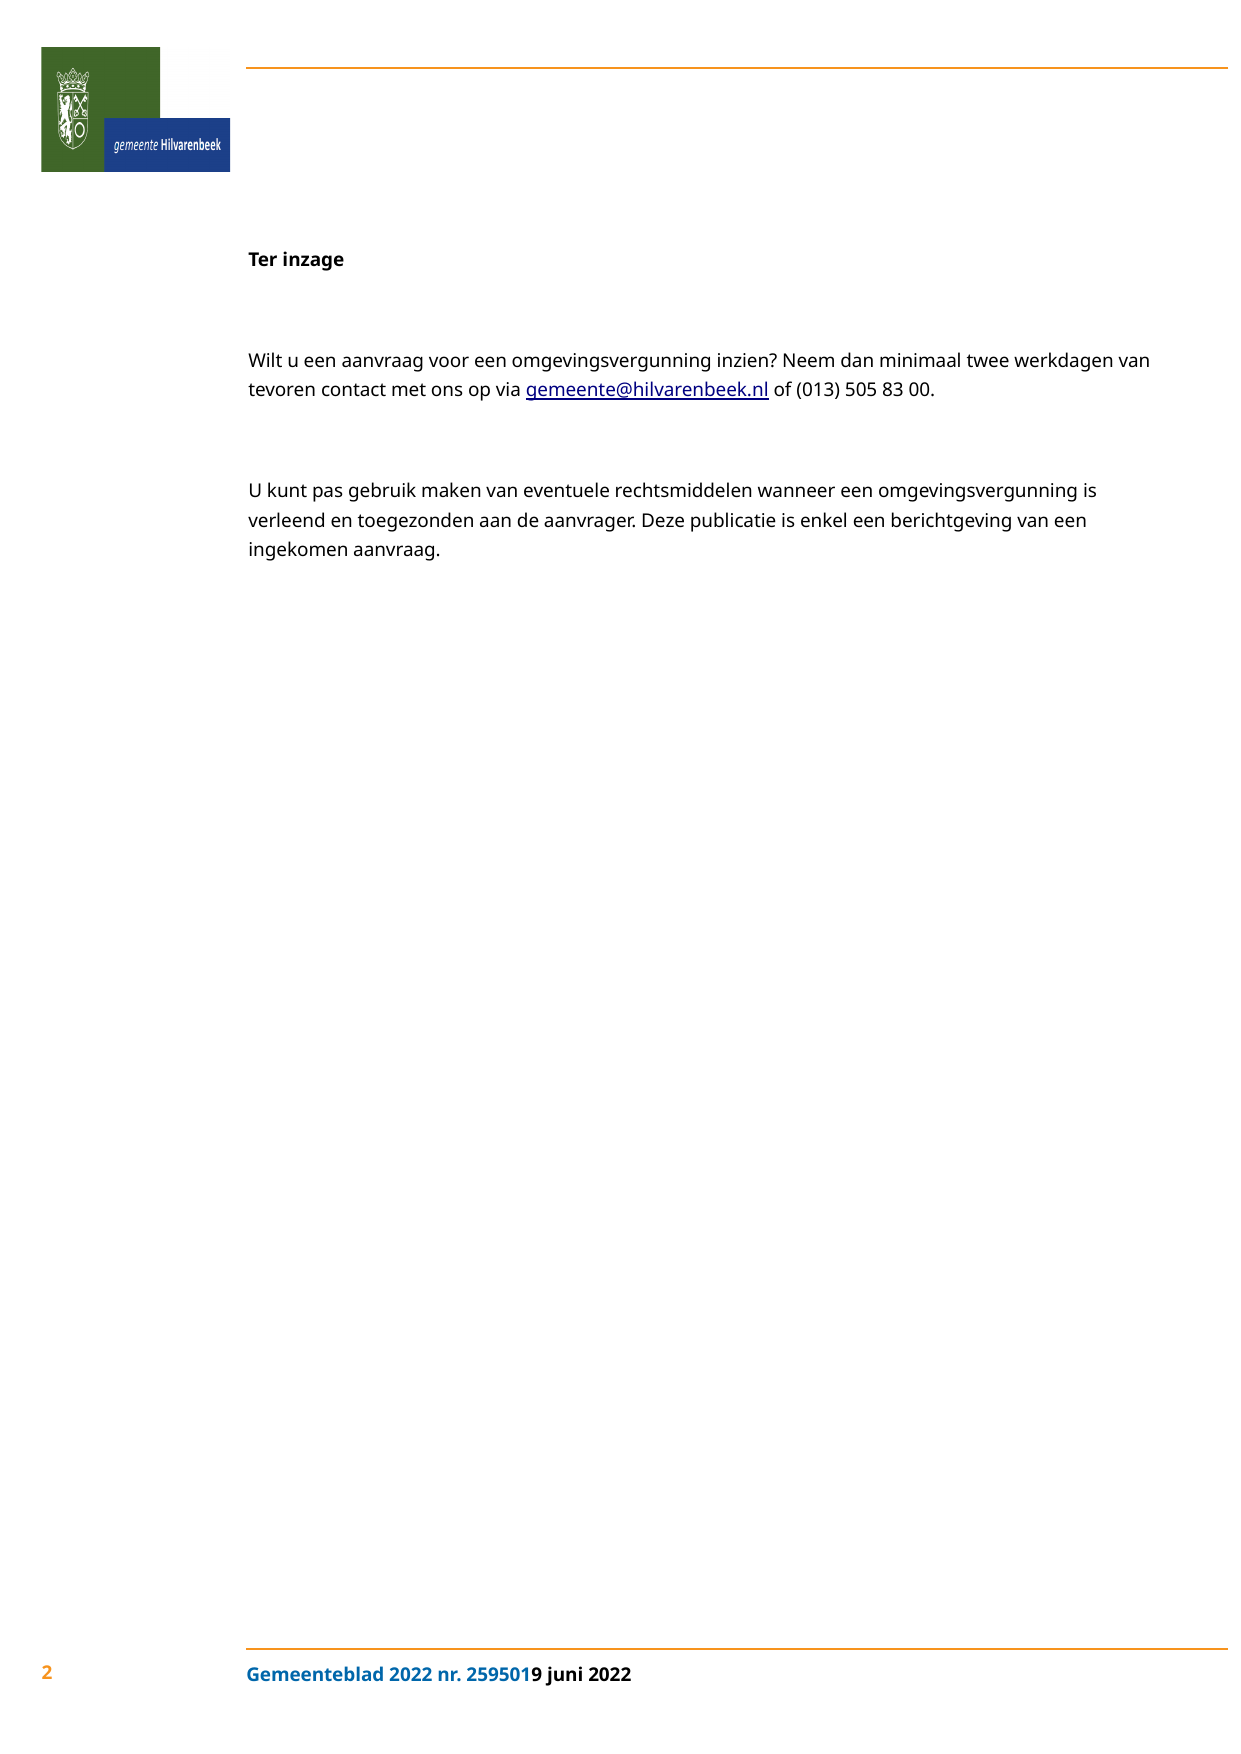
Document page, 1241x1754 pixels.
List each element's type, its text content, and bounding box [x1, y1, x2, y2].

text Wilt u een aanvraag voor een omgevingsvergunning inzien? Neem dan minimaal twee werkdagen van tevoren contact met ons op via gemeente@hilvarenbeek.nl of (013) 505 83 00. [248, 347, 1152, 402]
text U kunt pas gebruik maken van eventuele rechtsmiddelen wanneer een omgevingsvergunning is verleend en toegezonden aan de aanvrager. Deze publicatie is enkel een berichtgeving van een ingekomen aanvraag. [248, 477, 1152, 562]
picture [41, 47, 231, 172]
text Ter inzage [248, 246, 1152, 272]
